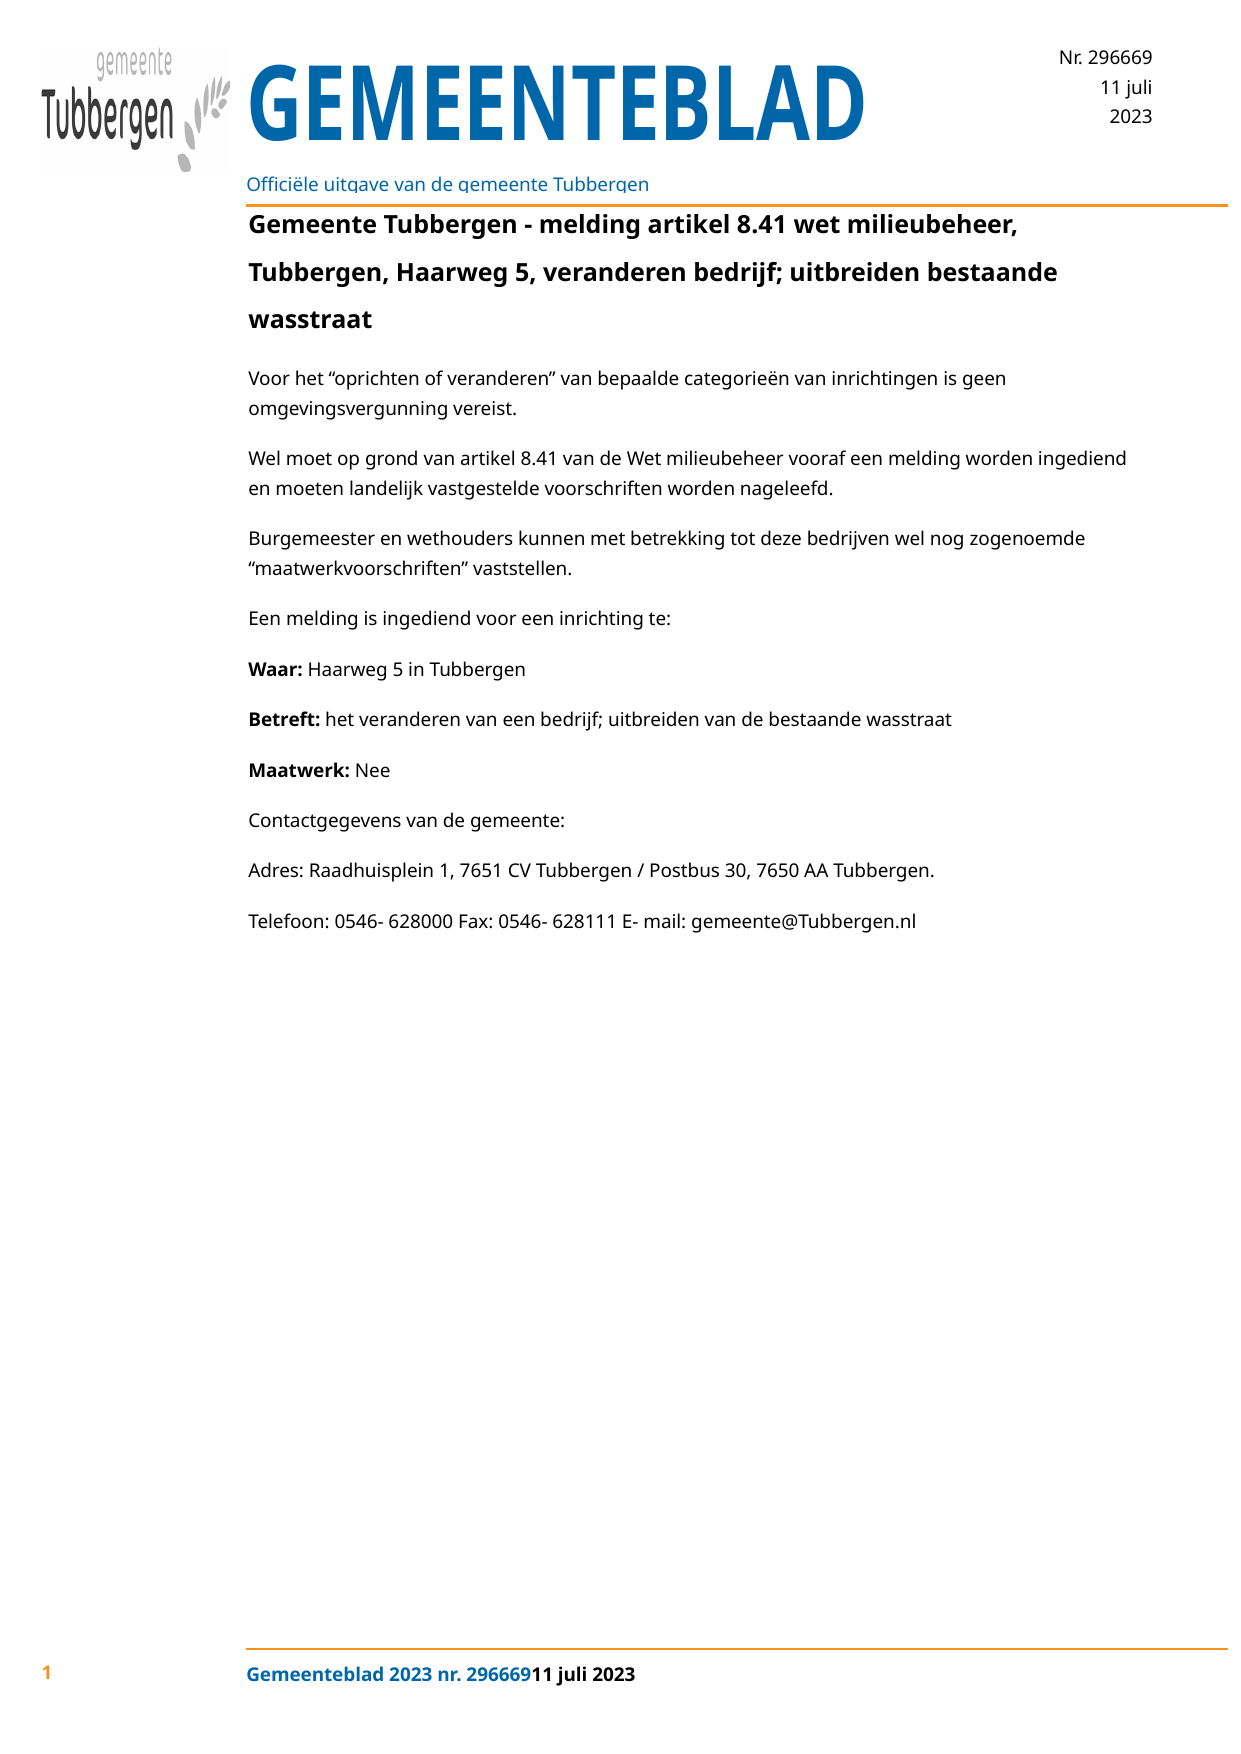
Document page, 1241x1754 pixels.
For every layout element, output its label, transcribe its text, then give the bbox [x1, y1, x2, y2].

text Contactgegevens van de gemeente: [248, 807, 1152, 833]
text Telefoon: 0546- 628000 Fax: 0546- 628111 E- mail: gemeente@Tubbergen.nl [248, 908, 1152, 934]
text Burgemeester en wethouders kunnen met betrekking tot deze bedrijven wel nog zogenoemde “maatwerkvoorschriften” vaststellen. [248, 526, 1152, 581]
text Een melding is ingediend voor een inrichting te: [248, 606, 1152, 631]
picture [41, 47, 231, 172]
text Voor het “oprichten of veranderen” van bepaalde categorieën van inrichtingen is geen omgevingsvergunning vereist. [248, 366, 1152, 421]
text Adres: Raadhuisplein 1, 7651 CV Tubbergen / Postbus 30, 7650 AA Tubbergen. [248, 858, 1152, 883]
text Waar: Haarweg 5 in Tubbergen [248, 656, 1152, 682]
text Wel moet op grond van artikel 8.41 van de Wet milieubeheer vooraf een melding worden ingediend en moeten landelijk vastgestelde voorschriften worden nageleefd. [248, 446, 1152, 501]
text Betreft: het veranderen van een bedrijf; uitbreiden van de bestaande wasstraat [248, 706, 1152, 732]
text Maatwerk: Nee [248, 757, 1152, 782]
text Gemeente Tubbergen - melding artikel 8.41 wet milieubeheer, Tubbergen, Haarweg 5, veranderen bedrijf; uitbreiden bestaande wasstraat [248, 207, 1152, 336]
